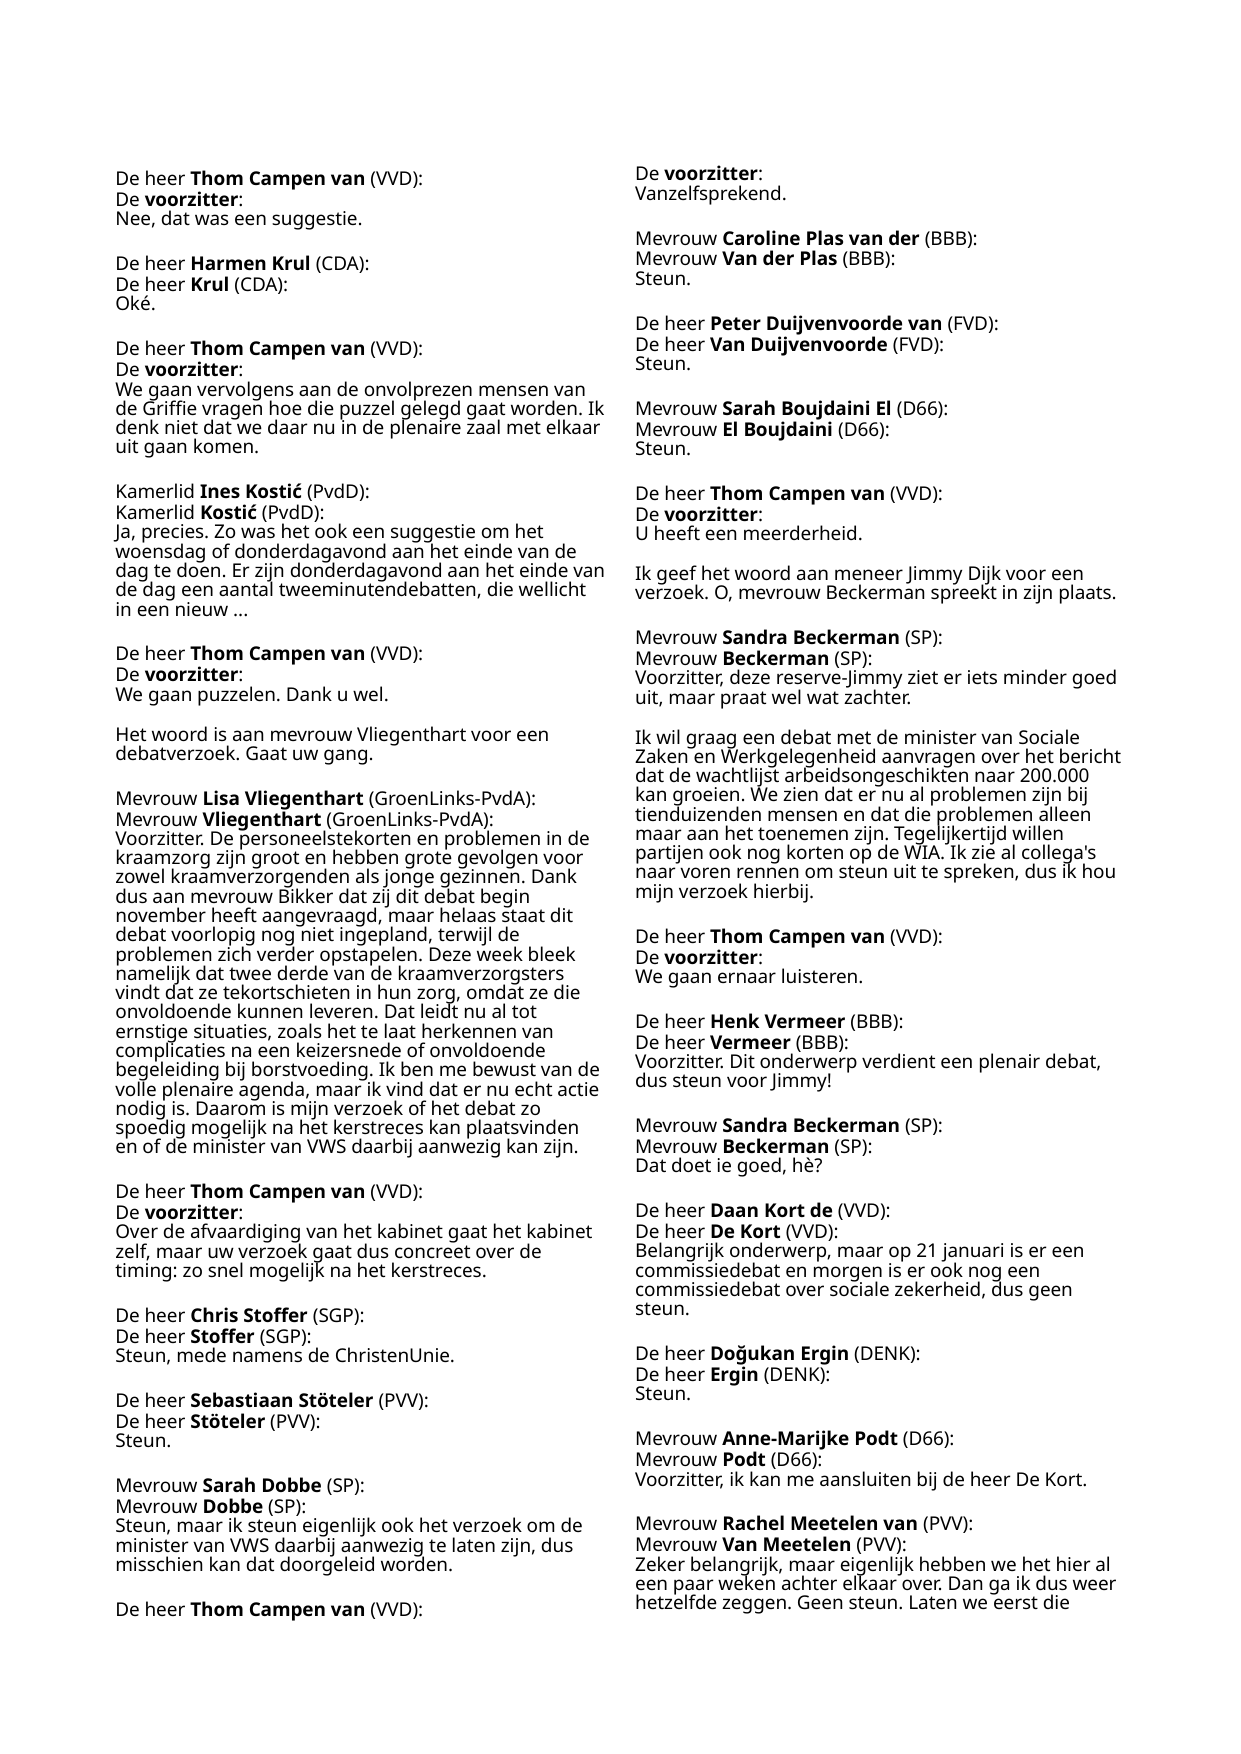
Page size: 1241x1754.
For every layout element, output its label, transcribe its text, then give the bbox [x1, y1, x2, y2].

text Voorzitter. De personeelstekorten en problemen in de kraamzorg zijn groot en hebben grote gevolgen voor zowel kraamverzorgenden als jonge gezinnen. Dank dus aan mevrouw Bikker dat zij dit debat begin november heeft aangevraagd, maar helaas staat dit debat voorlopig nog niet ingepland, terwijl de problemen zich verder opstapelen. Deze week bleek namelijk dat twee derde van de kraamverzorgsters vindt dat ze tekortschieten in hun zorg, omdat ze die onvoldoende kunnen leveren. Dat leidt nu al tot ernstige situaties, zoals het te laat herkennen van complicaties na een keizersnede of onvoldoende begeleiding bij borstvoeding. Ik ben me bewust van de volle plenaire agenda, maar ik vind dat er nu echt actie nodig is. Daarom is mijn verzoek of het debat zo spoedig mogelijk na het kerstreces kan plaatsvinden en of de minister van VWS daarbij aanwezig kan zijn. [115, 830, 605, 1158]
text Mevrouw Caroline Plas van der (BBB): [635, 225, 1125, 250]
text Zeker belangrijk, maar eigenlijk hebben we het hier al een paar weken achter elkaar over. Dan ga ik dus weer hetzelfde zeggen. Geen steun. Laten we eerst die [635, 1556, 1125, 1613]
text De heer Thom Campen van (VVD): [115, 336, 605, 361]
text De heer Harmen Krul (CDA): [115, 250, 605, 276]
text Kamerlid Kostić (PvdD): [115, 504, 605, 523]
text Mevrouw Vliegenthart (GroenLinks-PvdA): [115, 811, 605, 830]
text De heer Thom Campen van (VVD): [635, 923, 1125, 949]
text Over de afvaardiging van het kabinet gaat het kabinet zelf, maar uw verzoek gaat dus concreet over de timing: zo snel mogelijk na het kerstreces. [115, 1223, 605, 1281]
text Mevrouw Podt (D66): [635, 1451, 1125, 1471]
text De heer Ergin (DENK): [635, 1366, 1125, 1385]
text De heer Doğukan Ergin (DENK): [635, 1340, 1125, 1366]
text Mevrouw El Boujdaini (D66): [635, 421, 1125, 440]
text De voorzitter: [635, 165, 1125, 184]
text Kamerlid Ines Kostić (PvdD): [115, 478, 605, 504]
text Ik wil graag een debat met de minister van Sociale Zaken en Werkgelegenheid aanvragen over het bericht dat de wachtlijst arbeidsongeschikten naar 200.000 kan groeien. We zien dat er nu al problemen zijn bij tienduizenden mensen en dat die problemen alleen maar aan het toenemen zijn. Tegelijkertijd willen partijen ook nog korten op de WIA. Ik zie al collega's naar voren rennen om steun uit te spreken, dus ik hou mijn verzoek hierbij. [635, 729, 1125, 902]
text Mevrouw Dobbe (SP): [115, 1498, 605, 1517]
text Steun. [115, 1432, 605, 1451]
text Mevrouw Lisa Vliegenthart (GroenLinks-PvdA): [115, 785, 605, 811]
text De heer Chris Stoffer (SGP): [115, 1302, 605, 1328]
text Mevrouw Beckerman (SP): [635, 650, 1125, 669]
text De heer Thom Campen van (VVD): [115, 1178, 605, 1204]
text De heer Thom Campen van (VVD): [115, 165, 605, 191]
text Steun. [635, 355, 1125, 374]
text Mevrouw Sandra Beckerman (SP): [635, 624, 1125, 650]
text Mevrouw Van der Plas (BBB): [635, 250, 1125, 270]
text Ja, precies. Zo was het ook een suggestie om het woensdag of donderdagavond aan het einde van de dag te doen. Er zijn donderdagavond aan het einde van de dag een aantal tweeminutendebatten, die wellicht in een nieuw ... [115, 523, 605, 620]
text Belangrijk onderwerp, maar op 21 januari is er een commissiedebat en morgen is er ook nog een commissiedebat over sociale zekerheid, dus geen steun. [635, 1242, 1125, 1319]
text Het woord is aan mevrouw Vliegenthart voor een debatverzoek. Gaat uw gang. [115, 726, 605, 764]
text U heeft een meerderheid. [635, 525, 1125, 544]
text De heer Krul (CDA): [115, 276, 605, 295]
text Mevrouw Anne-Marijke Podt (D66): [635, 1426, 1125, 1451]
text De voorzitter: [635, 949, 1125, 968]
text We gaan ernaar luisteren. [635, 968, 1125, 987]
text Nee, dat was een suggestie. [115, 210, 605, 229]
text Ik geef het woord aan meneer Jimmy Dijk voor een verzoek. O, mevrouw Beckerman spreekt in zijn plaats. [635, 565, 1125, 603]
text De heer Thom Campen van (VVD): [115, 1596, 605, 1622]
text Mevrouw Sarah Dobbe (SP): [115, 1472, 605, 1498]
text Voorzitter. Dit onderwerp verdient een plenair debat, dus steun voor Jimmy! [635, 1053, 1125, 1092]
text Voorzitter, deze reserve-Jimmy ziet er iets minder goed uit, maar praat wel wat zachter. [635, 669, 1125, 708]
text De heer Van Duijvenvoorde (FVD): [635, 336, 1125, 355]
text We gaan puzzelen. Dank u wel. [115, 686, 605, 705]
text Steun. [635, 1385, 1125, 1405]
text De voorzitter: [115, 666, 605, 686]
text De heer De Kort (VVD): [635, 1223, 1125, 1242]
text De heer Daan Kort de (VVD): [635, 1197, 1125, 1223]
text Mevrouw Beckerman (SP): [635, 1138, 1125, 1157]
text De voorzitter: [115, 361, 605, 381]
text De heer Thom Campen van (VVD): [635, 480, 1125, 506]
text Dat doet ie goed, hè? [635, 1157, 1125, 1177]
text Steun. [635, 270, 1125, 289]
text De heer Henk Vermeer (BBB): [635, 1008, 1125, 1034]
text Mevrouw Rachel Meetelen van (PVV): [635, 1511, 1125, 1536]
text Mevrouw Van Meetelen (PVV): [635, 1536, 1125, 1556]
text Steun, mede namens de ChristenUnie. [115, 1347, 605, 1366]
text De voorzitter: [115, 191, 605, 210]
text Steun, maar ik steun eigenlijk ook het verzoek om de minister van VWS daarbij aanwezig te laten zijn, dus misschien kan dat doorgeleid worden. [115, 1517, 605, 1575]
text Voorzitter, ik kan me aansluiten bij de heer De Kort. [635, 1471, 1125, 1490]
text Steun. [635, 440, 1125, 459]
text De heer Sebastiaan Stöteler (PVV): [115, 1387, 605, 1413]
text We gaan vervolgens aan de onvolprezen mensen van de Griffie vragen hoe die puzzel gelegd gaat worden. Ik denk niet dat we daar nu in de plenaire zaal met elkaar uit gaan komen. [115, 381, 605, 458]
text De voorzitter: [115, 1204, 605, 1223]
text Vanzelfsprekend. [635, 184, 1125, 204]
text De heer Stoffer (SGP): [115, 1328, 605, 1347]
text Mevrouw Sandra Beckerman (SP): [635, 1112, 1125, 1138]
text De heer Thom Campen van (VVD): [115, 641, 605, 666]
text Oké. [115, 295, 605, 315]
text De voorzitter: [635, 506, 1125, 525]
text De heer Peter Duijvenvoorde van (FVD): [635, 310, 1125, 336]
text Mevrouw Sarah Boujdaini El (D66): [635, 395, 1125, 421]
text De heer Vermeer (BBB): [635, 1034, 1125, 1053]
text De heer Stöteler (PVV): [115, 1413, 605, 1432]
